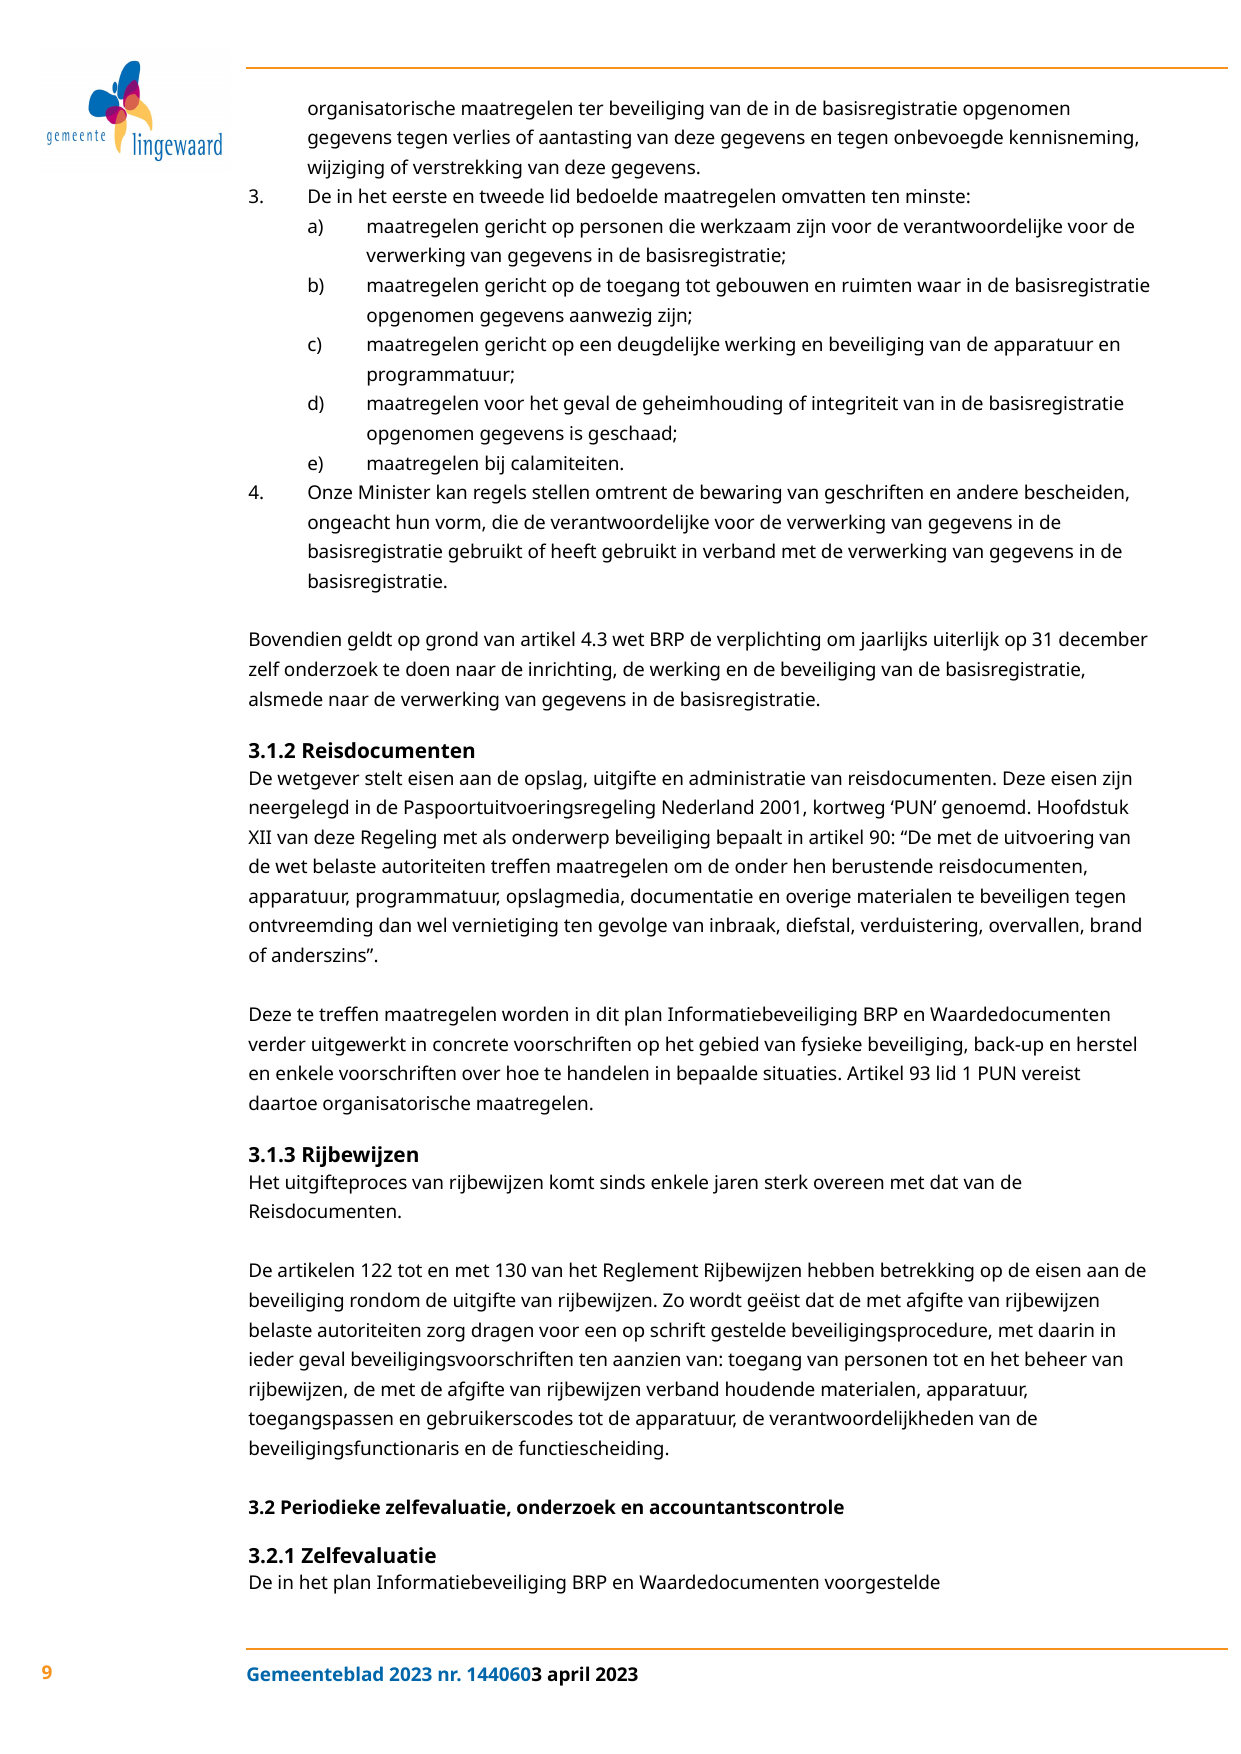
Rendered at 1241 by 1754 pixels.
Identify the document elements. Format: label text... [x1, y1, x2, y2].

text De artikelen 122 tot en met 130 van het Reglement Rijbewijzen hebben betrekking op de eisen aan de beveiliging rondom de uitgifte van rijbewijzen. Zo wordt geëist dat de met afgifte van rijbewijzen belaste autoriteiten zorg dragen voor een op schrift gestelde beveiligingsprocedure, met daarin in ieder geval beveiligingsvoorschriften ten aanzien van: toegang van personen tot en het beheer van rijbewijzen, de met de afgifte van rijbewijzen verband houdende materialen, apparatuur, toegangspassen en gebruikerscodes tot de apparatuur, de verantwoordelijkheden van de beveiligingsfunctionaris en de functiescheiding. [248, 1258, 1152, 1461]
text Het uitgifteproces van rijbewijzen komt sinds enkele jaren sterk overeen met dat van de Reisdocumenten. [248, 1169, 1152, 1224]
text 3.1.2 Reisdocumenten [248, 736, 1152, 765]
text De wetgever stelt eisen aan de opslag, uitgifte en administratie van reisdocumenten. Deze eisen zijn neergelegd in de Paspoortuitvoeringsregeling Nederland 2001, kortweg ‘PUN’ genoemd. Hoofdstuk XII van deze Regeling met als onderwerp beveiliging bepaalt in artikel 90: “De met de uitvoering van de wet belaste autoriteiten treffen maatregelen om de onder hen berustende reisdocumenten, apparatuur, programmatuur, opslagmedia, documentatie en overige materialen te beveiligen tegen ontvreemding dan wel vernietiging ten gevolge van inbraak, diefstal, verduistering, overvallen, brand of anderszins”. [248, 765, 1152, 968]
text 3.1.3 Rijbewijzen [248, 1141, 1152, 1169]
text Deze te treffen maatregelen worden in dit plan Informatiebeveiliging BRP en Waardedocumenten verder uitgewerkt in concrete voorschriften op het gebied van fysieke beveiliging, back-up en herstel en enkele voorschriften over hoe te handelen in bepaalde situaties. Artikel 93 lid 1 PUN vereist daartoe organisatorische maatregelen. [248, 1001, 1152, 1116]
text 3.2 Periodieke zelfevaluatie, onderzoek en accountantscontrole [248, 1494, 1152, 1520]
text Bovendien geldt op grond van artikel 4.3 wet BRP de verplichting om jaarlijks uiterlijk op 31 december zelf onderzoek te doen naar de inrichting, de werking en de beveiliging van de basisregistratie, alsmede naar de verwerking van gegevens in de basisregistratie. [248, 627, 1152, 712]
text 3.2.1 Zelfevaluatie [248, 1541, 1152, 1569]
table_header organisatorische maatregelen ter beveiliging van de in de basisregistratie opgenomen gegevens tegen verlies of aantasting van deze gegevens en tegen onbevoegde kennisneming, wijziging of verstrekking van deze gegevens. De in het eerste en tweede lid bedoelde maatregelen omvatten ten minste: maatregelen gericht op personen die werkzaam zijn voor de verantwoordelijke voor de verwerking van gegevens in de basisregistratie; maatregelen gericht op de toegang tot gebouwen en ruimten waar in de basisregistratie opgenomen gegevens aanwezig zijn; maatregelen gericht op een deugdelijke werking en beveiliging van de apparatuur en programmatuur; maatregelen voor het geval de geheimhouding of integriteit van in de basisregistratie opgenomen gegevens is geschaad; maatregelen bij calamiteiten. Onze Minister kan regels stellen omtrent de bewaring van geschriften en andere bescheiden, ongeacht hun vorm, die de verantwoordelijke voor de verwerking van gegevens in de basisregistratie gebruikt of heeft gebruikt in verband met de verwerking van gegevens in de basisregistratie. [248, 95, 1152, 594]
picture [41, 47, 231, 172]
text De in het plan Informatiebeveiliging BRP en Waardedocumenten voorgestelde [248, 1569, 1152, 1595]
